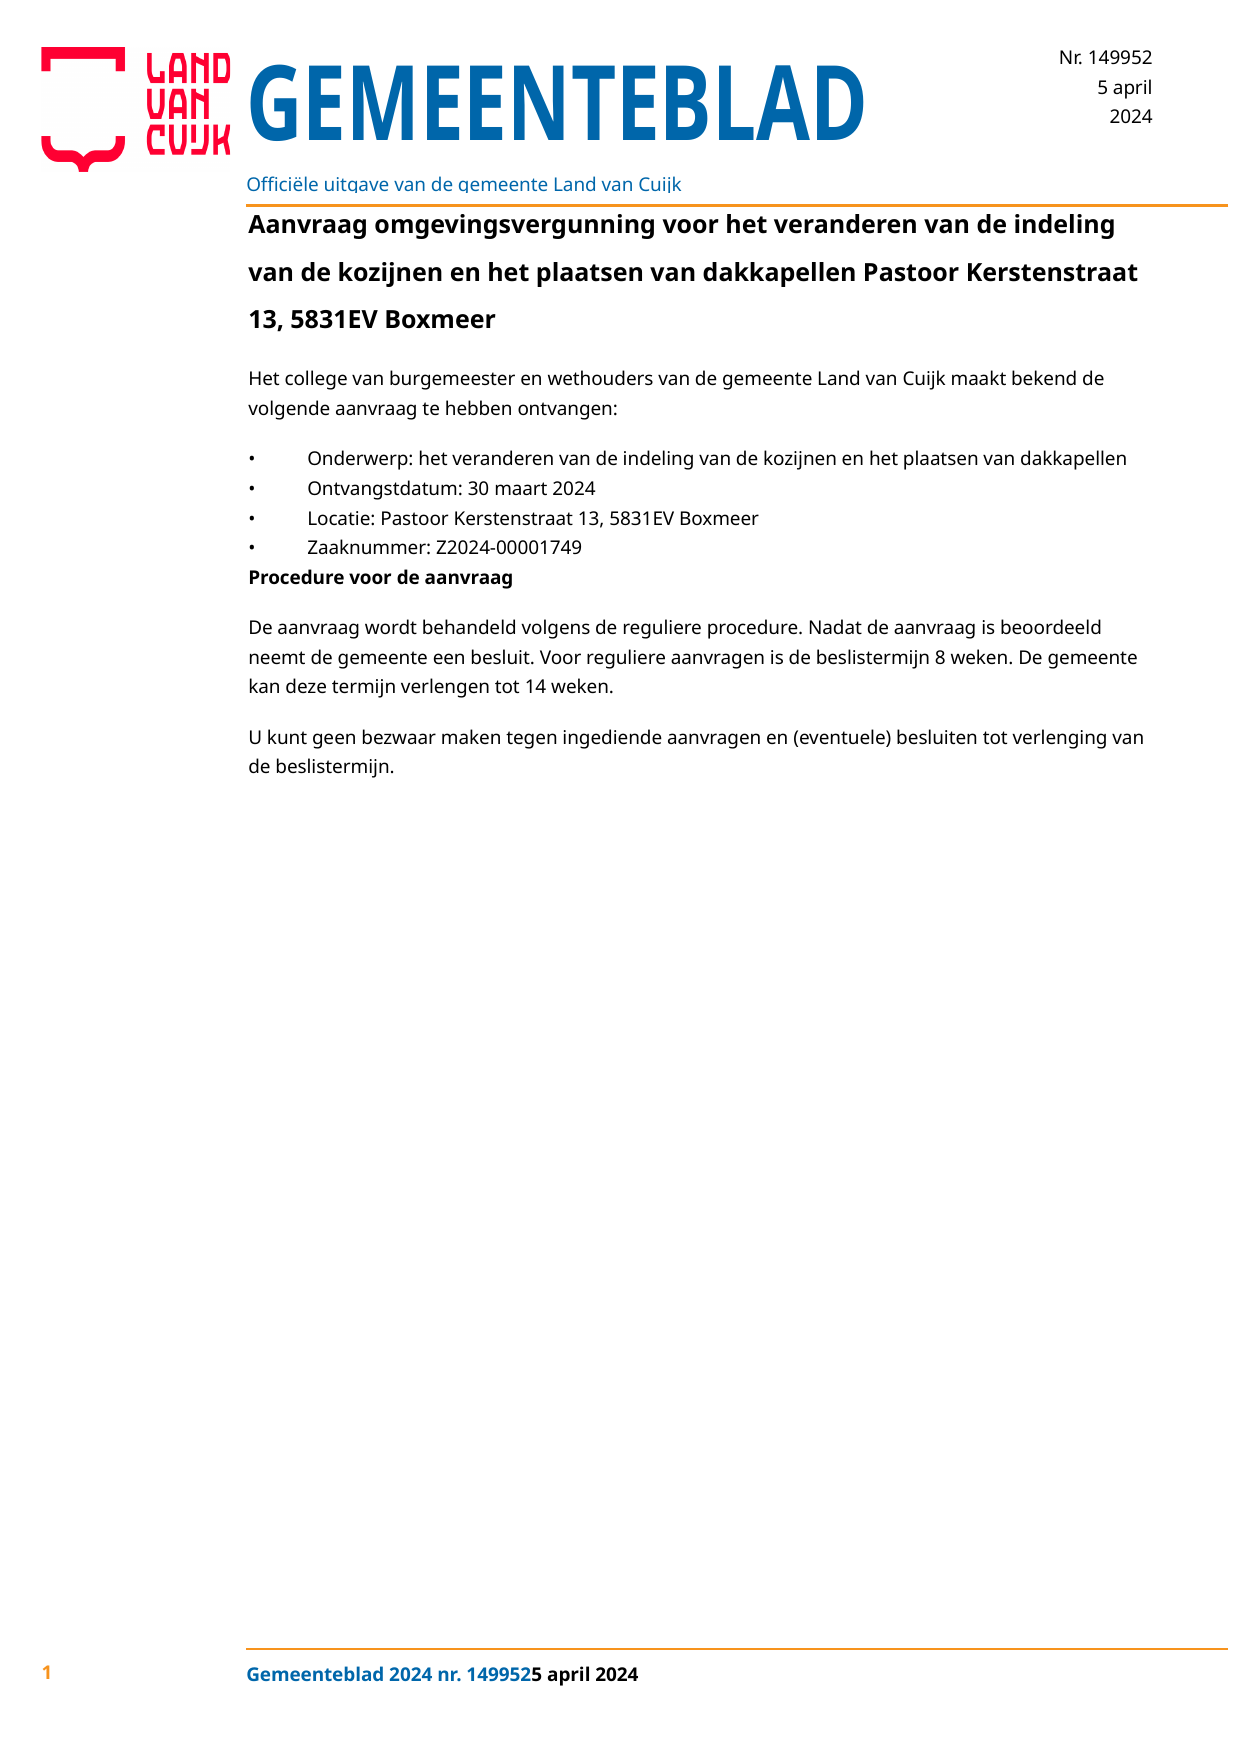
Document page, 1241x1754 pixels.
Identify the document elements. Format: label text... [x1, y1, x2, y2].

text U kunt geen bezwaar maken tegen ingediende aanvragen en (eventuele) besluiten tot verlenging van de beslistermijn. [248, 724, 1152, 779]
text Het college van burgemeester en wethouders van de gemeente Land van Cuijk maakt bekend de volgende aanvraag te hebben ontvangen: [248, 366, 1152, 421]
text Aanvraag omgevingsvergunning voor het veranderen van de indeling van de kozijnen en het plaatsen van dakkapellen Pastoor Kerstenstraat 13, 5831EV Boxmeer [248, 207, 1152, 336]
list Onderwerp: het veranderen van de indeling van de kozijnen en het plaatsen van dakkapellen [248, 446, 1152, 471]
list Ontvangstdatum: 30 maart 2024 [248, 475, 1152, 501]
list Locatie: Pastoor Kerstenstraat 13, 5831EV Boxmeer [248, 505, 1152, 530]
text De aanvraag wordt behandeld volgens de reguliere procedure. Nadat de aanvraag is beoordeeld neemt de gemeente een besluit. Voor reguliere aanvragen is de beslistermijn 8 weken. De gemeente kan deze termijn verlengen tot 14 weken. [248, 614, 1152, 699]
picture [41, 47, 231, 172]
text Procedure voor de aanvraag [248, 564, 1152, 589]
list Zaaknummer: Z2024-00001749 [248, 534, 1152, 560]
